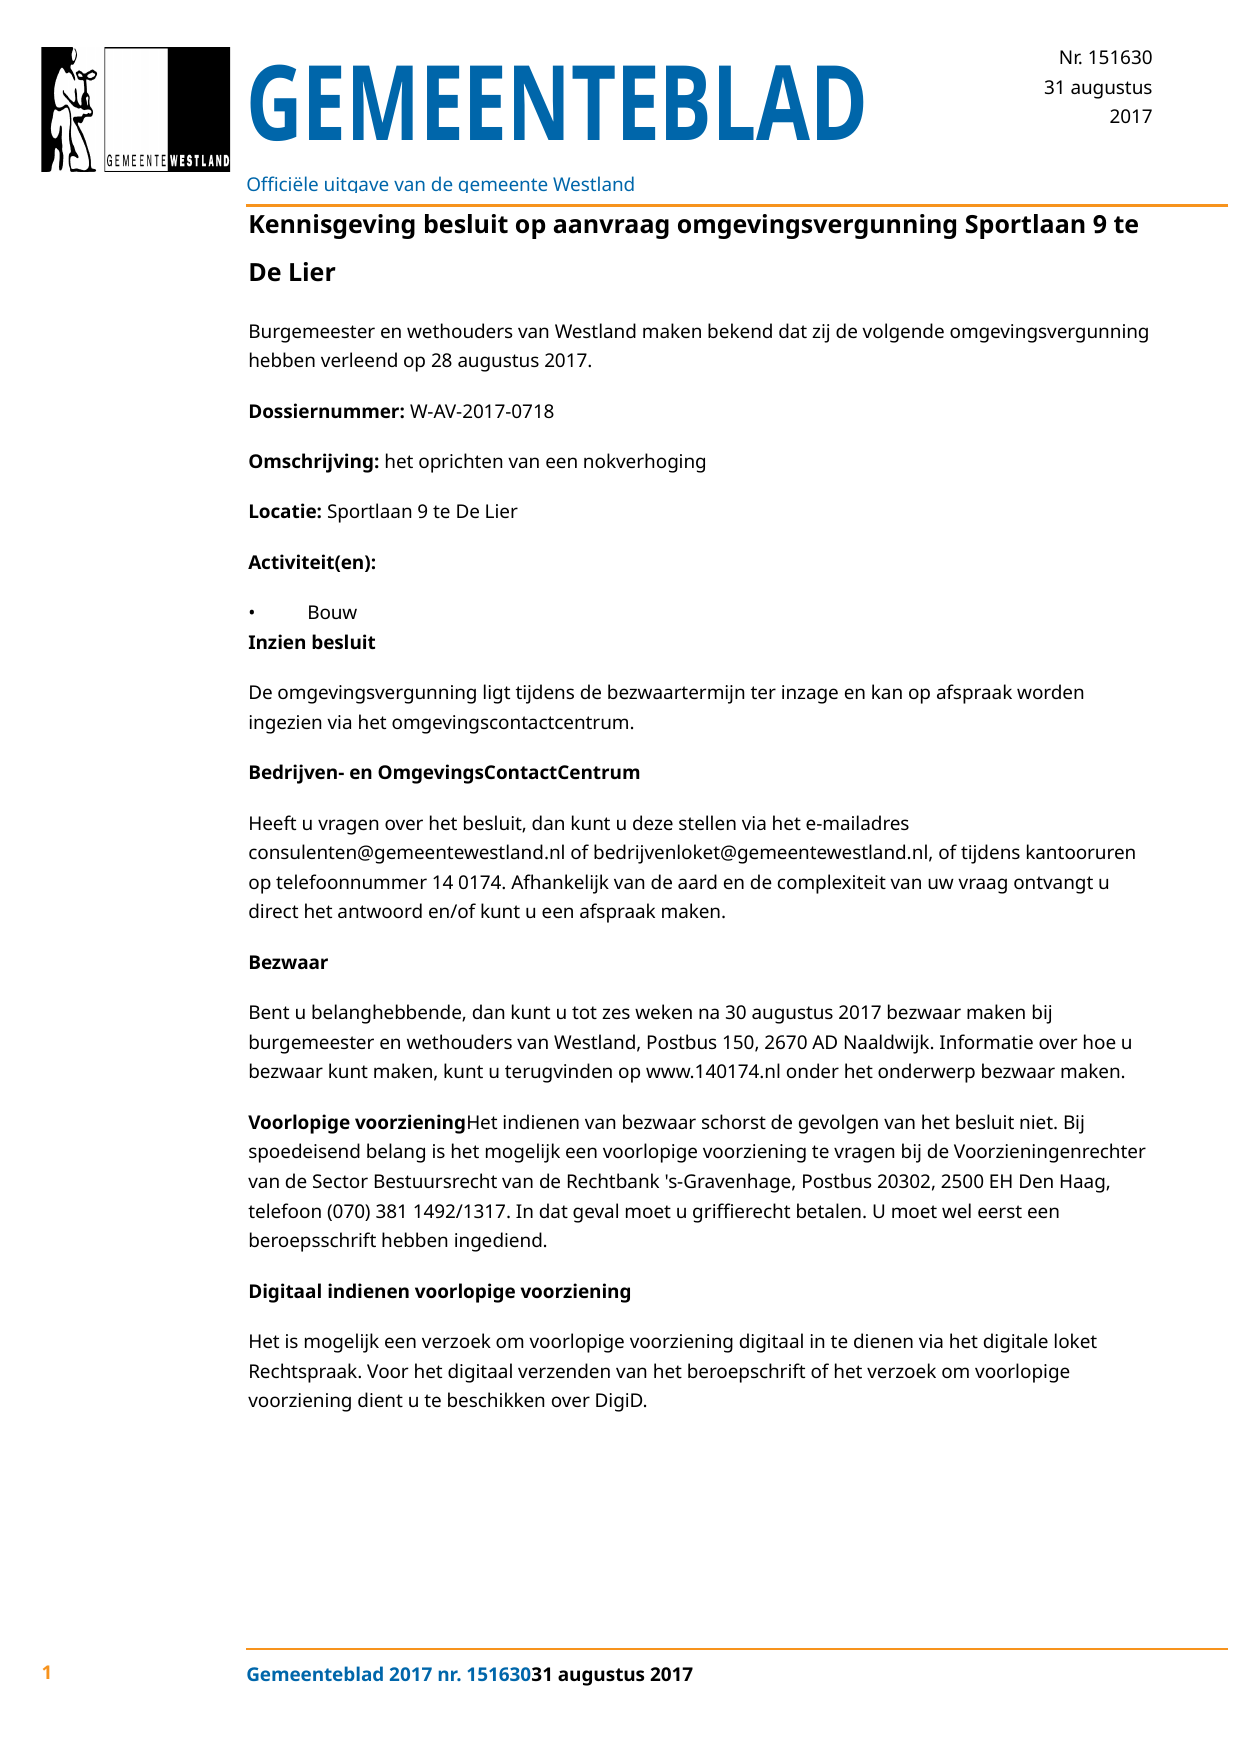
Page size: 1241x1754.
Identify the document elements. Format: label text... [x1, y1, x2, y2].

text Inzien besluit [248, 629, 1152, 655]
text Heeft u vragen over het besluit, dan kunt u deze stellen via het e-mailadres consulenten@gemeentewestland.nl of bedrijvenloket@gemeentewestland.nl, of tijdens kantooruren op telefoonnummer 14 0174. Afhankelijk van de aard en de complexiteit van uw vraag ontvangt u direct het antwoord en/of kunt u een afspraak maken. [248, 810, 1152, 924]
text De omgevingsvergunning ligt tijdens de bezwaartermijn ter inzage en kan op afspraak worden ingezien via het omgevingscontactcentrum. [248, 679, 1152, 735]
text Bedrijven- en OmgevingsContactCentrum [248, 759, 1152, 785]
text Burgemeester en wethouders van Westland maken bekend dat zij de volgende omgevingsvergunning hebben verleend op 28 augustus 2017. [248, 318, 1152, 373]
text Bezwaar [248, 949, 1152, 975]
picture [41, 47, 231, 172]
list Bouw [248, 599, 1152, 625]
text Voorlopige voorzieningHet indienen van bezwaar schorst de gevolgen van het besluit niet. Bij spoedeisend belang is het mogelijk een voorlopige voorziening te vragen bij de Voorzieningenrechter van de Sector Bestuursrecht van de Rechtbank 's-Gravenhage, Postbus 20302, 2500 EH Den Haag, telefoon (070) 381 1492/1317. In dat geval moet u griffierecht betalen. U moet wel eerst een beroepsschrift hebben ingediend. [248, 1109, 1152, 1253]
text Bent u belanghebbende, dan kunt u tot zes weken na 30 augustus 2017 bezwaar maken bij burgemeester en wethouders van Westland, Postbus 150, 2670 AD Naaldwijk. Informatie over hoe u bezwaar kunt maken, kunt u terugvinden op www.140174.nl onder het onderwerp bezwaar maken. [248, 999, 1152, 1084]
text Activiteit(en): [248, 549, 1152, 575]
text Digitaal indienen voorlopige voorziening [248, 1278, 1152, 1304]
text Kennisgeving besluit op aanvraag omgevingsvergunning Sportlaan 9 te De Lier [248, 207, 1152, 288]
text Dossiernummer: W-AV-2017-0718 [248, 398, 1152, 424]
text Locatie: Sportlaan 9 te De Lier [248, 499, 1152, 524]
text Omschrijving: het oprichten van een nokverhoging [248, 448, 1152, 474]
text Het is mogelijk een verzoek om voorlopige voorziening digitaal in te dienen via het digitale loket Rechtspraak. Voor het digitaal verzenden van het beroepschrift of het verzoek om voorlopige voorziening dient u te beschikken over DigiD. [248, 1328, 1152, 1413]
